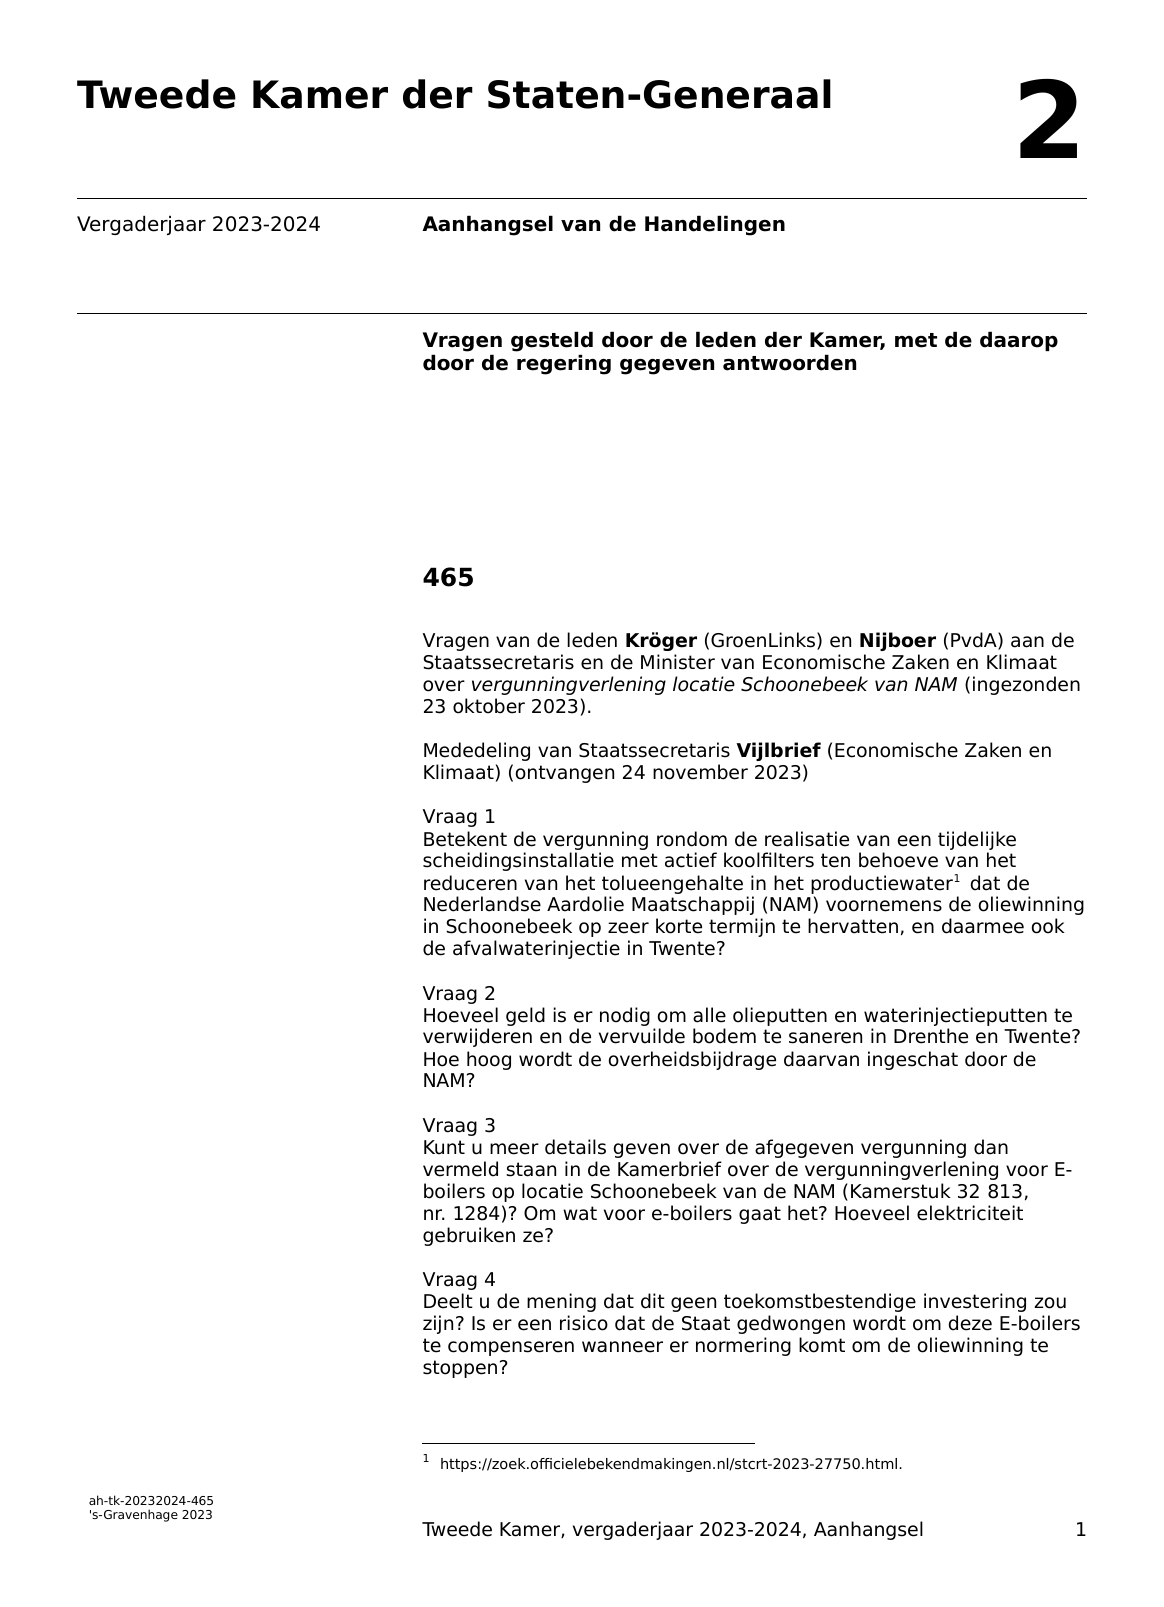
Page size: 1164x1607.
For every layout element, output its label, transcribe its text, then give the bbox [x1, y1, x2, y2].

text Deelt u de mening dat dit geen toekomstbestendige investering zou zijn? Is er een risico dat de Staat gedwongen wordt om deze E-boilers te compenseren wanneer er normering komt om de oliewinning te stoppen? [422, 1291, 1087, 1378]
text Vraag 2 [422, 982, 1087, 1004]
text Vragen van de leden Kröger (GroenLinks) en Nijboer (PvdA) aan de Staatssecretaris en de Minister van Economische Zaken en Klimaat over vergunningverlening locatie Schoonebeek van NAM (ingezonden 23 oktober 2023). [422, 630, 1087, 718]
table_cell Vragen gesteld door de leden der Kamer, met de daarop door de regering gegeven antwoorden [422, 314, 1087, 375]
text Betekent de vergunning rondom de realisatie van een tijdelijke scheidingsinstallatie met actief koolfilters ten behoeve van het reduceren van het tolueengehalte in het productiewater dat de Nederlandse Aardolie Maatschappij (NAM) voornemens de oliewinning in Schoonebeek op zeer korte termijn te hervatten, en daarmee ook de afvalwaterinjectie in Twente? [422, 828, 1087, 960]
text https://zoek.officielebekendmakingen.nl/stcrt-2023-27750.html. [422, 1452, 1087, 1474]
table_header 2 [886, 59, 1087, 198]
text ah-tk-20232024-465 [88, 1494, 323, 1508]
text Hoeveel geld is er nodig om alle olieputten en waterinjectieputten te verwijderen en de vervuilde bodem te saneren in Drenthe en Twente? Hoe hoog wordt de overheidsbijdrage daarvan ingeschat door de NAM? [422, 1004, 1087, 1092]
text 's-Gravenhage 2023 [88, 1508, 323, 1522]
text Mededeling van Staatssecretaris Vijlbrief (Economische Zaken en Klimaat) (ontvangen 24 november 2023) [422, 740, 1087, 784]
table_cell Vergaderjaar 2023-2024 [77, 199, 422, 313]
text Kunt u meer details geven over de afgegeven vergunning dan vermeld staan in de Kamerbrief over de vergunningverlening voor E-boilers op locatie Schoonebeek van de NAM (Kamerstuk 32 813, nr. 1284)? Om wat voor e-boilers gaat het? Hoeveel elektriciteit gebruiken ze? [422, 1137, 1087, 1246]
text Vraag 4 [422, 1269, 1087, 1291]
text Vraag 1 [422, 806, 1087, 828]
text 465 [422, 563, 1087, 592]
table_cell [77, 314, 422, 375]
text Vraag 3 [422, 1114, 1087, 1137]
table_cell Aanhangsel van de Handelingen [422, 199, 1087, 313]
table_header Tweede Kamer der Staten-Generaal [77, 59, 886, 198]
